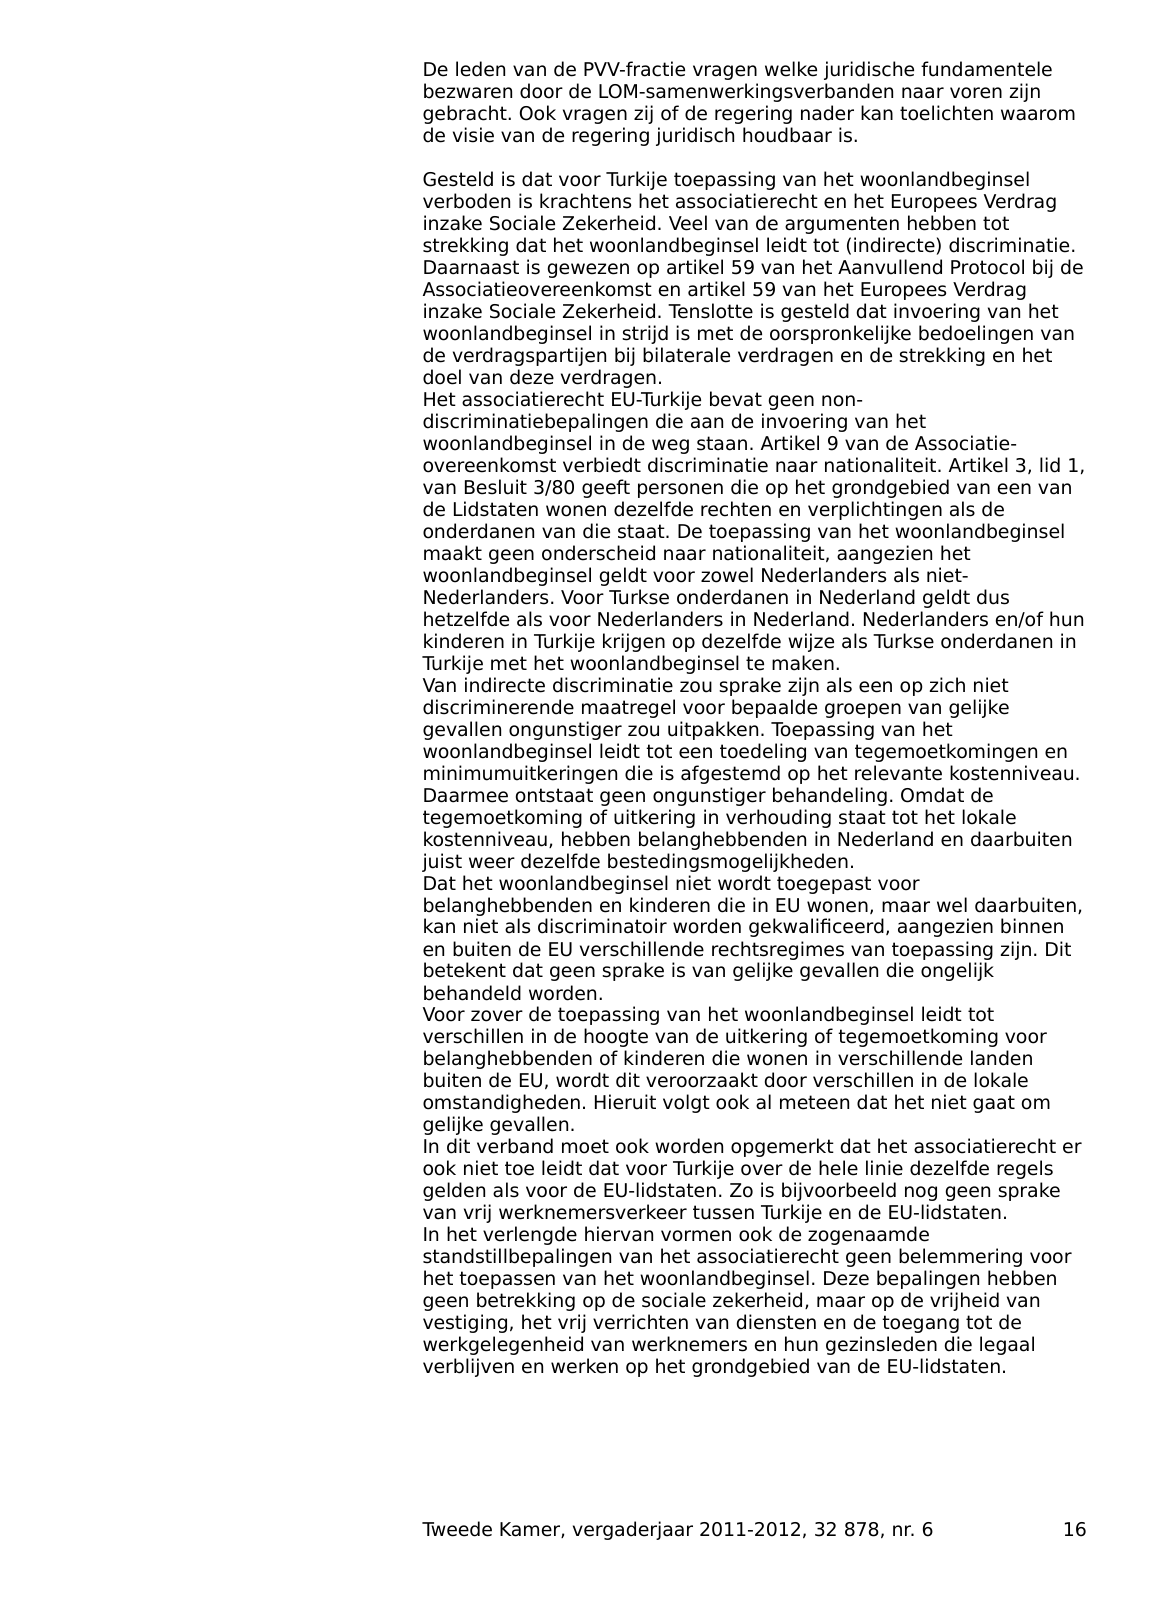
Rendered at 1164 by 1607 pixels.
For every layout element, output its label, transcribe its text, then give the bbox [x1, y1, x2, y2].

text Voor zover de toepassing van het woonlandbeginsel leidt tot verschillen in de hoogte van de uitkering of tegemoetkoming voor belanghebbenden of kinderen die wonen in verschillende landen buiten de EU, wordt dit veroorzaakt door verschillen in de lokale omstandigheden. Hieruit volgt ook al meteen dat het niet gaat om gelijke gevallen. [422, 1004, 1087, 1136]
text Dat het woonlandbeginsel niet wordt toegepast voor belanghebbenden en kinderen die in EU wonen, maar wel daarbuiten, kan niet als discriminatoir worden gekwalificeerd, aangezien binnen en buiten de EU verschillende rechtsregimes van toepassing zijn. Dit betekent dat geen sprake is van gelijke gevallen die ongelijk behandeld worden. [422, 872, 1087, 1004]
text Het associatierecht EU-Turkije bevat geen non-discriminatiebepalingen die aan de invoering van het woonlandbeginsel in de weg staan. Artikel 9 van de Associatie-overeenkomst verbiedt discriminatie naar nationaliteit. Artikel 3, lid 1, van Besluit 3/80 geeft personen die op het grondgebied van een van de Lidstaten wonen dezelfde rechten en verplichtingen als de onderdanen van die staat. De toepassing van het woonlandbeginsel maakt geen onderscheid naar nationaliteit, aangezien het woonlandbeginsel geldt voor zowel Nederlanders als niet-Nederlanders. Voor Turkse onderdanen in Nederland geldt dus hetzelfde als voor Nederlanders in Nederland. Nederlanders en/of hun kinderen in Turkije krijgen op dezelfde wijze als Turkse onderdanen in Turkije met het woonlandbeginsel te maken. [422, 389, 1087, 675]
text Gesteld is dat voor Turkije toepassing van het woonlandbeginsel verboden is krachtens het associatierecht en het Europees Verdrag inzake Sociale Zekerheid. Veel van de argumenten hebben tot strekking dat het woonlandbeginsel leidt tot (indirecte) discriminatie. Daarnaast is gewezen op artikel 59 van het Aanvullend Protocol bij de Associatieovereenkomst en artikel 59 van het Europees Verdrag inzake Sociale Zekerheid. Tenslotte is gesteld dat invoering van het woonlandbeginsel in strijd is met de oorspronkelijke bedoelingen van de verdragspartijen bij bilaterale verdragen en de strekking en het doel van deze verdragen. [422, 169, 1087, 389]
text Van indirecte discriminatie zou sprake zijn als een op zich niet discriminerende maatregel voor bepaalde groepen van gelijke gevallen ongunstiger zou uitpakken. Toepassing van het woonlandbeginsel leidt tot een toedeling van tegemoetkomingen en minimumuitkeringen die is afgestemd op het relevante kostenniveau. Daarmee ontstaat geen ongunstiger behandeling. Omdat de tegemoetkoming of uitkering in verhouding staat tot het lokale kostenniveau, hebben belanghebbenden in Nederland en daarbuiten juist weer dezelfde bestedingsmogelijkheden. [422, 675, 1087, 872]
text In het verlengde hiervan vormen ook de zogenaamde standstillbepalingen van het associatierecht geen belemmering voor het toepassen van het woonlandbeginsel. Deze bepalingen hebben geen betrekking op de sociale zekerheid, maar op de vrijheid van vestiging, het vrij verrichten van diensten en de toegang tot de werkgelegenheid van werknemers en hun gezinsleden die legaal verblijven en werken op het grondgebied van de EU-lidstaten. [422, 1224, 1087, 1378]
text De leden van de PVV-fractie vragen welke juridische fundamentele bezwaren door de LOM-samenwerkingsverbanden naar voren zijn gebracht. Ook vragen zij of de regering nader kan toelichten waarom de visie van de regering juridisch houdbaar is. [422, 59, 1087, 147]
text In dit verband moet ook worden opgemerkt dat het associatierecht er ook niet toe leidt dat voor Turkije over de hele linie dezelfde regels gelden als voor de EU-lidstaten. Zo is bijvoorbeeld nog geen sprake van vrij werknemersverkeer tussen Turkije en de EU-lidstaten. [422, 1136, 1087, 1224]
